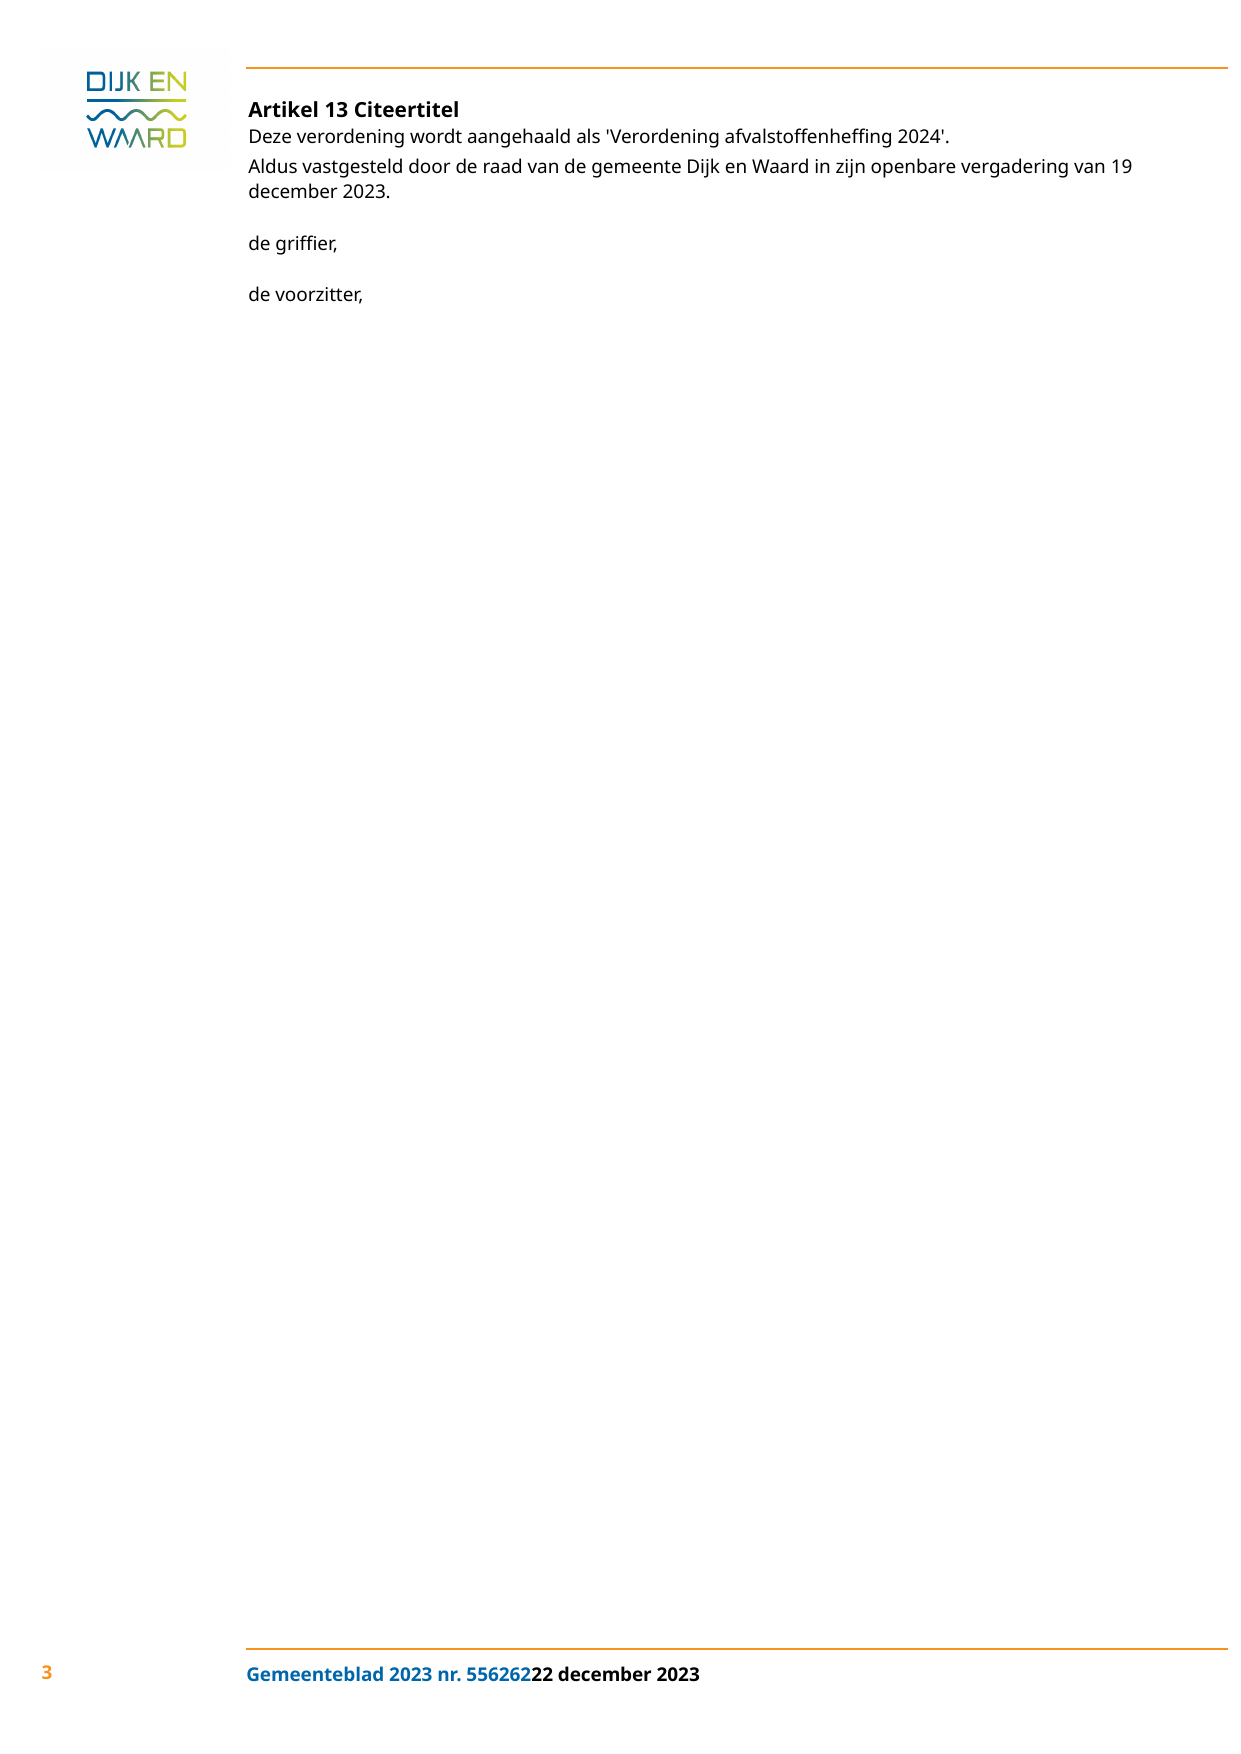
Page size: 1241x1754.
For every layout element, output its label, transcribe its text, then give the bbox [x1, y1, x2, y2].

text de voorzitter, [248, 281, 1152, 307]
text Artikel 13 Citeertitel [248, 95, 1152, 123]
picture [41, 47, 231, 172]
text Deze verordening wordt aangehaald als 'Verordening afvalstoffenheffing 2024'. [248, 123, 1152, 149]
text de griffier, [248, 230, 1152, 256]
text Aldus vastgesteld door de raad van de gemeente Dijk en Waard in zijn openbare vergadering van 19 december 2023. [248, 153, 1152, 204]
